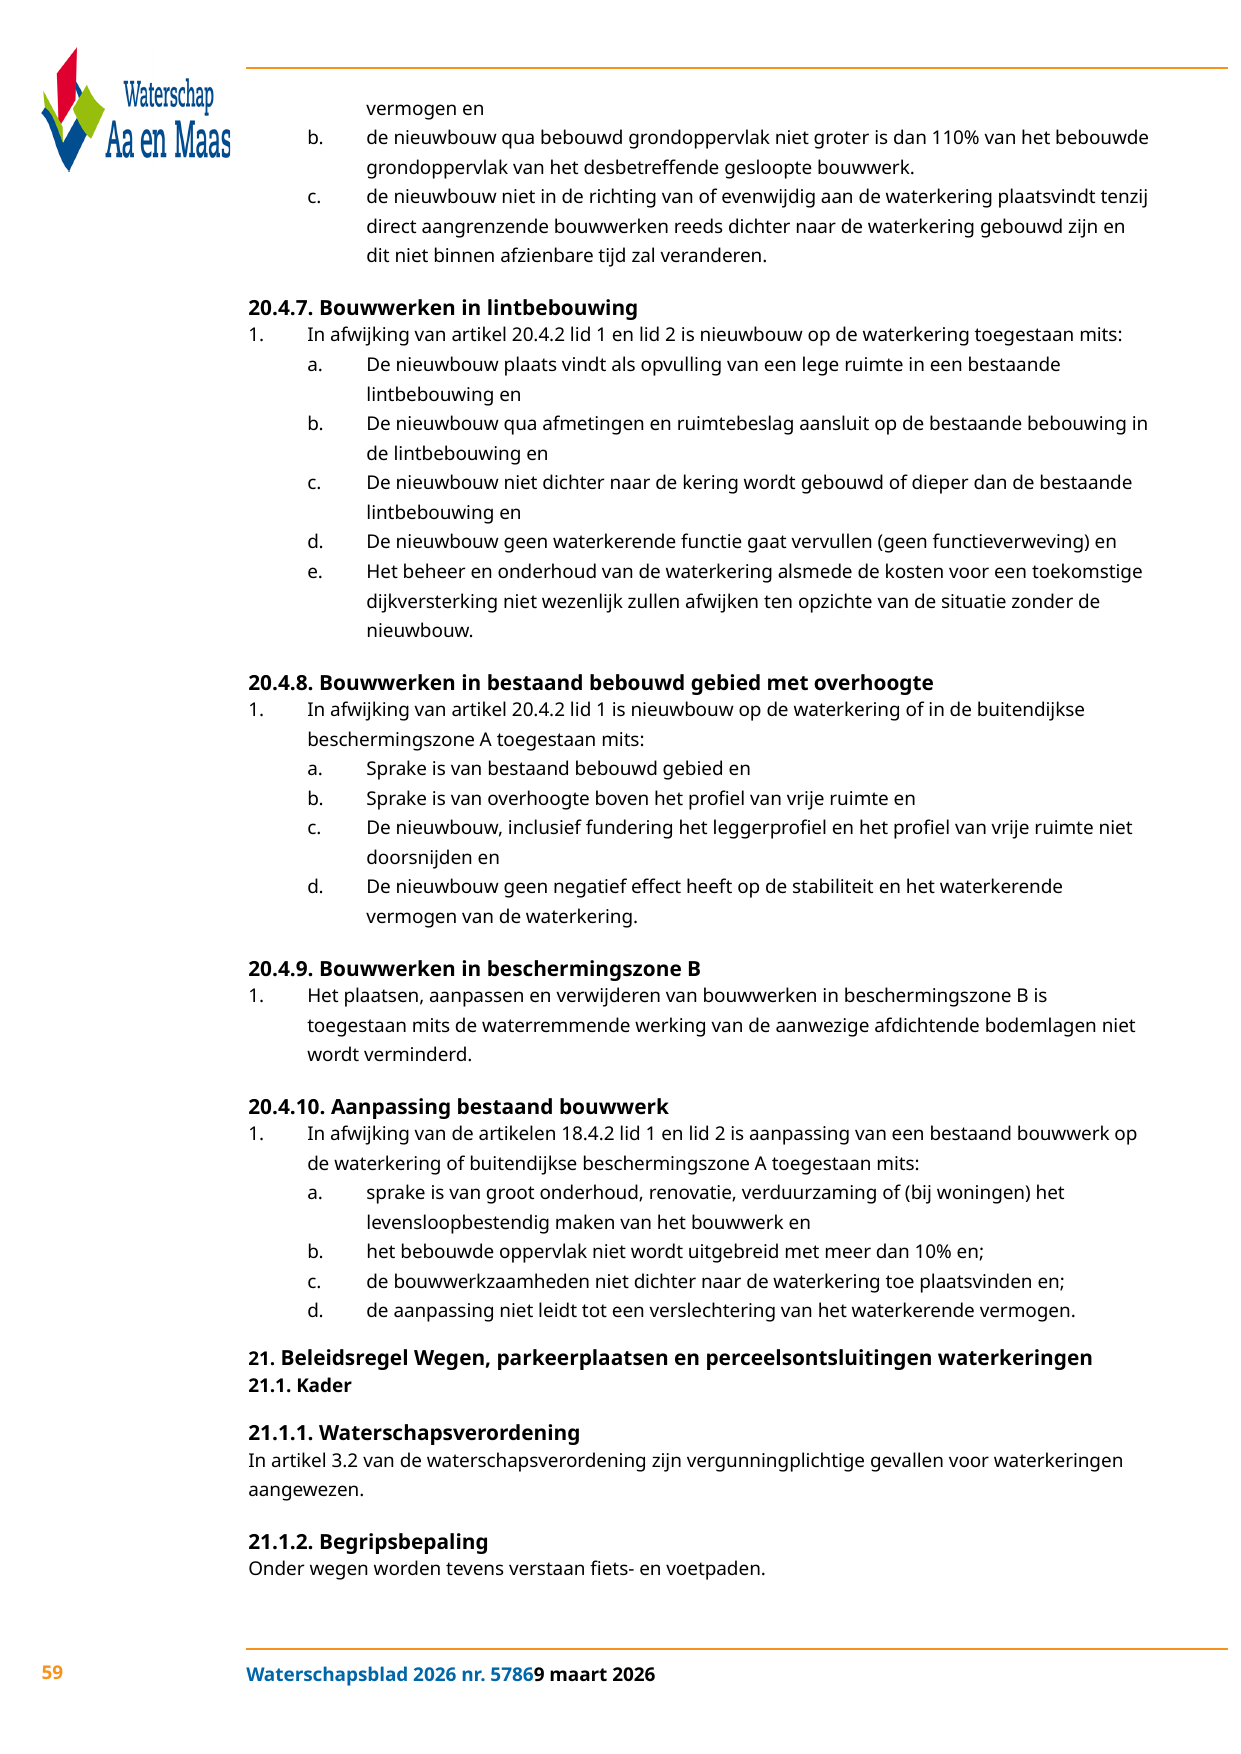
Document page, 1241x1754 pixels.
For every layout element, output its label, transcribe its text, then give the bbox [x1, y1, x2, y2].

picture [41, 47, 231, 172]
list De nieuwbouw, inclusief fundering het leggerprofiel en het profiel van vrije ruimte niet doorsnijden en [307, 814, 1152, 870]
list In afwijking van artikel 20.4.2 lid 1 en lid 2 is nieuwbouw op de waterkering toegestaan mits: [248, 322, 1152, 347]
text 21.1.2. Begripsbepaling [248, 1527, 1152, 1555]
text 20.4.9. Bouwwerken in beschermingszone B [248, 954, 1152, 982]
list De nieuwbouw qua afmetingen en ruimtebeslag aansluit op de bestaande bebouwing in de lintbebouwing en [307, 410, 1152, 466]
list De nieuwbouw geen negatief effect heeft op de stabiliteit en het waterkerende vermogen van de waterkering. [307, 874, 1152, 929]
list Het beheer en onderhoud van de waterkering alsmede de kosten voor een toekomstige dijkversterking niet wezenlijk zullen afwijken ten opzichte van de situatie zonder de nieuwbouw. [307, 558, 1152, 643]
list Sprake is van overhoogte boven het profiel van vrije ruimte en [307, 785, 1152, 811]
list Het plaatsen, aanpassen en verwijderen van bouwwerken in beschermingszone B is toegestaan mits de waterremmende werking van de aanwezige afdichtende bodemlagen niet wordt verminderd. [248, 982, 1152, 1067]
list de aanpassing niet leidt tot een verslechtering van het waterkerende vermogen. [307, 1298, 1152, 1323]
text 20.4.10. Aanpassing bestaand bouwwerk [248, 1092, 1152, 1120]
text 20.4.8. Bouwwerken in bestaand bebouwd gebied met overhoogte [248, 668, 1152, 696]
list de nieuwbouw niet in de richting van of evenwijdig aan de waterkering plaatsvindt tenzij direct aangrenzende bouwwerken reeds dichter naar de waterkering gebouwd zijn en dit niet binnen afzienbare tijd zal veranderen. [307, 183, 1152, 268]
list De nieuwbouw geen waterkerende functie gaat vervullen (geen functieverweving) en [307, 529, 1152, 554]
text In artikel 3.2 van de waterschapsverordening zijn vergunningplichtige gevallen voor waterkeringen aangewezen. [248, 1447, 1152, 1502]
list de nieuwbouw qua bebouwd grondoppervlak niet groter is dan 110% van het bebouwde grondoppervlak van het desbetreffende gesloopte bouwwerk. [307, 124, 1152, 180]
text 21.1.1. Waterschapsverordening [248, 1418, 1152, 1447]
list Sprake is van bestaand bebouwd gebied en [307, 755, 1152, 781]
text Onder wegen worden tevens verstaan fiets- en voetpaden. [248, 1555, 1152, 1581]
list De nieuwbouw niet dichter naar de kering wordt gebouwd of dieper dan de bestaande lintbebouwing en [307, 469, 1152, 525]
list sprake is van groot onderhoud, renovatie, verduurzaming of (bij woningen) het levensloopbestendig maken van het bouwwerk en [307, 1179, 1152, 1235]
list In afwijking van de artikelen 18.4.2 lid 1 en lid 2 is aanpassing van een bestaand bouwwerk op de waterkering of buitendijkse beschermingszone A toegestaan mits: [248, 1120, 1152, 1176]
list de bouwwerkzaamheden niet dichter naar de waterkering toe plaatsvinden en; [307, 1268, 1152, 1294]
list het bebouwde oppervlak niet wordt uitgebreid met meer dan 10% en; [307, 1238, 1152, 1264]
list De nieuwbouw plaats vindt als opvulling van een lege ruimte in een bestaande lintbebouwing en [307, 351, 1152, 406]
text 21. Beleidsregel Wegen, parkeerplaatsen en perceelsontsluitingen waterkeringen [248, 1343, 1152, 1372]
list In afwijking van artikel 20.4.2 lid 1 is nieuwbouw op de waterkering of in de buitendijkse beschermingszone A toegestaan mits: [248, 696, 1152, 752]
list vermogen en [307, 95, 1152, 121]
text 21.1. Kader [248, 1372, 1152, 1397]
text 20.4.7. Bouwwerken in lintbebouwing [248, 293, 1152, 322]
